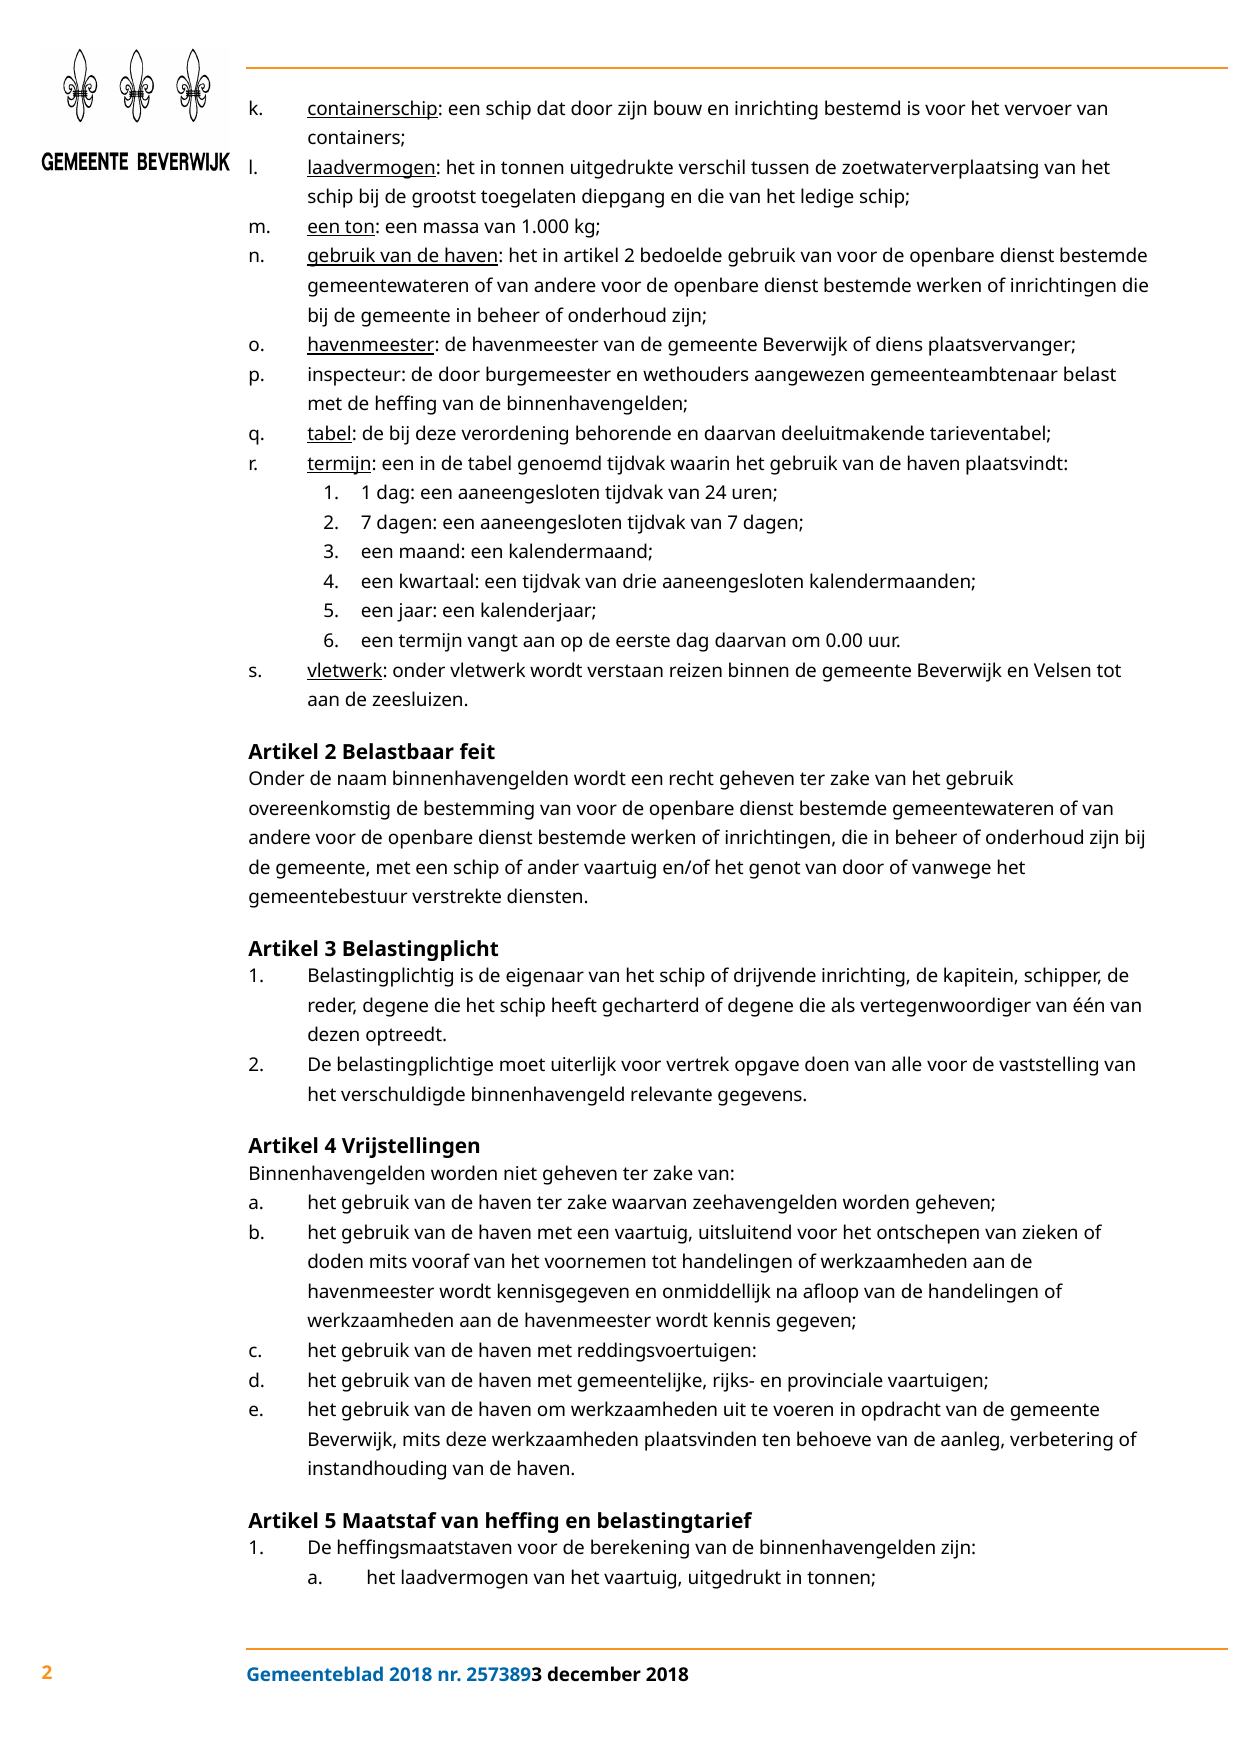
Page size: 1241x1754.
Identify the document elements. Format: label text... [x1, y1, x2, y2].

text Artikel 4 Vrijstellingen [248, 1131, 1152, 1160]
picture [41, 47, 231, 172]
list termijn: een in de tabel genoemd tijdvak waarin het gebruik van de haven plaatsvindt: [248, 450, 1152, 476]
list Belastingplichtig is de eigenaar van het schip of drijvende inrichting, de kapitein, schipper, de reder, degene die het schip heeft gecharterd of degene die als vertegenwoordiger van één van dezen optreedt. [248, 962, 1152, 1047]
text Artikel 3 Belastingplicht [248, 934, 1152, 962]
list een maand: een kalendermaand; [323, 538, 1152, 564]
list het gebruik van de haven ter zake waarvan zeehavengelden worden geheven; [248, 1189, 1152, 1215]
text Onder de naam binnenhavengelden wordt een recht geheven ter zake van het gebruik overeenkomstig de bestemming van voor de openbare dienst bestemde gemeentewateren of van andere voor de openbare dienst bestemde werken of inrichtingen, die in beheer of onderhoud zijn bij de gemeente, met een schip of ander vaartuig en/of het genot van door of vanwege het gemeentebestuur verstrekte diensten. [248, 765, 1152, 909]
list 1 dag: een aaneengesloten tijdvak van 24 uren; [323, 479, 1152, 505]
list gebruik van de haven: het in artikel 2 bedoelde gebruik van voor de openbare dienst bestemde gemeentewateren of van andere voor de openbare dienst bestemde werken of inrichtingen die bij de gemeente in beheer of onderhoud zijn; [248, 243, 1152, 328]
text Artikel 2 Belastbaar feit [248, 737, 1152, 765]
list een ton: een massa van 1.000 kg; [248, 213, 1152, 239]
list containerschip: een schip dat door zijn bouw en inrichting bestemd is voor het vervoer van containers; [248, 95, 1152, 150]
list 7 dagen: een aaneengesloten tijdvak van 7 dagen; [323, 509, 1152, 535]
list een termijn vangt aan op de eerste dag daarvan om 0.00 uur. [323, 627, 1152, 653]
list tabel: de bij deze verordening behorende en daarvan deeluitmakende tarieventabel; [248, 420, 1152, 446]
list inspecteur: de door burgemeester en wethouders aangewezen gemeenteambtenaar belast met de heffing van de binnenhavengelden; [248, 361, 1152, 416]
list laadvermogen: het in tonnen uitgedrukte verschil tussen de zoetwaterverplaatsing van het schip bij de grootst toegelaten diepgang en die van het ledige schip; [248, 154, 1152, 209]
list havenmeester: de havenmeester van de gemeente Beverwijk of diens plaatsvervanger; [248, 331, 1152, 357]
list het laadvermogen van het vaartuig, uitgedrukt in tonnen; [307, 1564, 1152, 1590]
list het gebruik van de haven met reddingsvoertuigen: [248, 1337, 1152, 1363]
list het gebruik van de haven om werkzaamheden uit te voeren in opdracht van de gemeente Beverwijk, mits deze werkzaamheden plaatsvinden ten behoeve van de aanleg, verbetering of instandhouding van de haven. [248, 1396, 1152, 1481]
list vletwerk: onder vletwerk wordt verstaan reizen binnen de gemeente Beverwijk en Velsen tot aan de zeesluizen. [248, 657, 1152, 712]
list het gebruik van de haven met een vaartuig, uitsluitend voor het ontschepen van zieken of doden mits vooraf van het voornemen tot handelingen of werkzaamheden aan de havenmeester wordt kennisgegeven en onmiddellijk na afloop van de handelingen of werkzaamheden aan de havenmeester wordt kennis gegeven; [248, 1219, 1152, 1333]
text Binnenhavengelden worden niet geheven ter zake van: [248, 1160, 1152, 1185]
list het gebruik van de haven met gemeentelijke, rijks- en provinciale vaartuigen; [248, 1367, 1152, 1392]
list De belastingplichtige moet uiterlijk voor vertrek opgave doen van alle voor de vaststelling van het verschuldigde binnenhavengeld relevante gegevens. [248, 1051, 1152, 1107]
list De heffingsmaatstaven voor de berekening van de binnenhavengelden zijn: [248, 1534, 1152, 1560]
list een kwartaal: een tijdvak van drie aaneengesloten kalendermaanden; [323, 568, 1152, 594]
list een jaar: een kalenderjaar; [323, 598, 1152, 623]
text Artikel 5 Maatstaf van heffing en belastingtarief [248, 1506, 1152, 1534]
